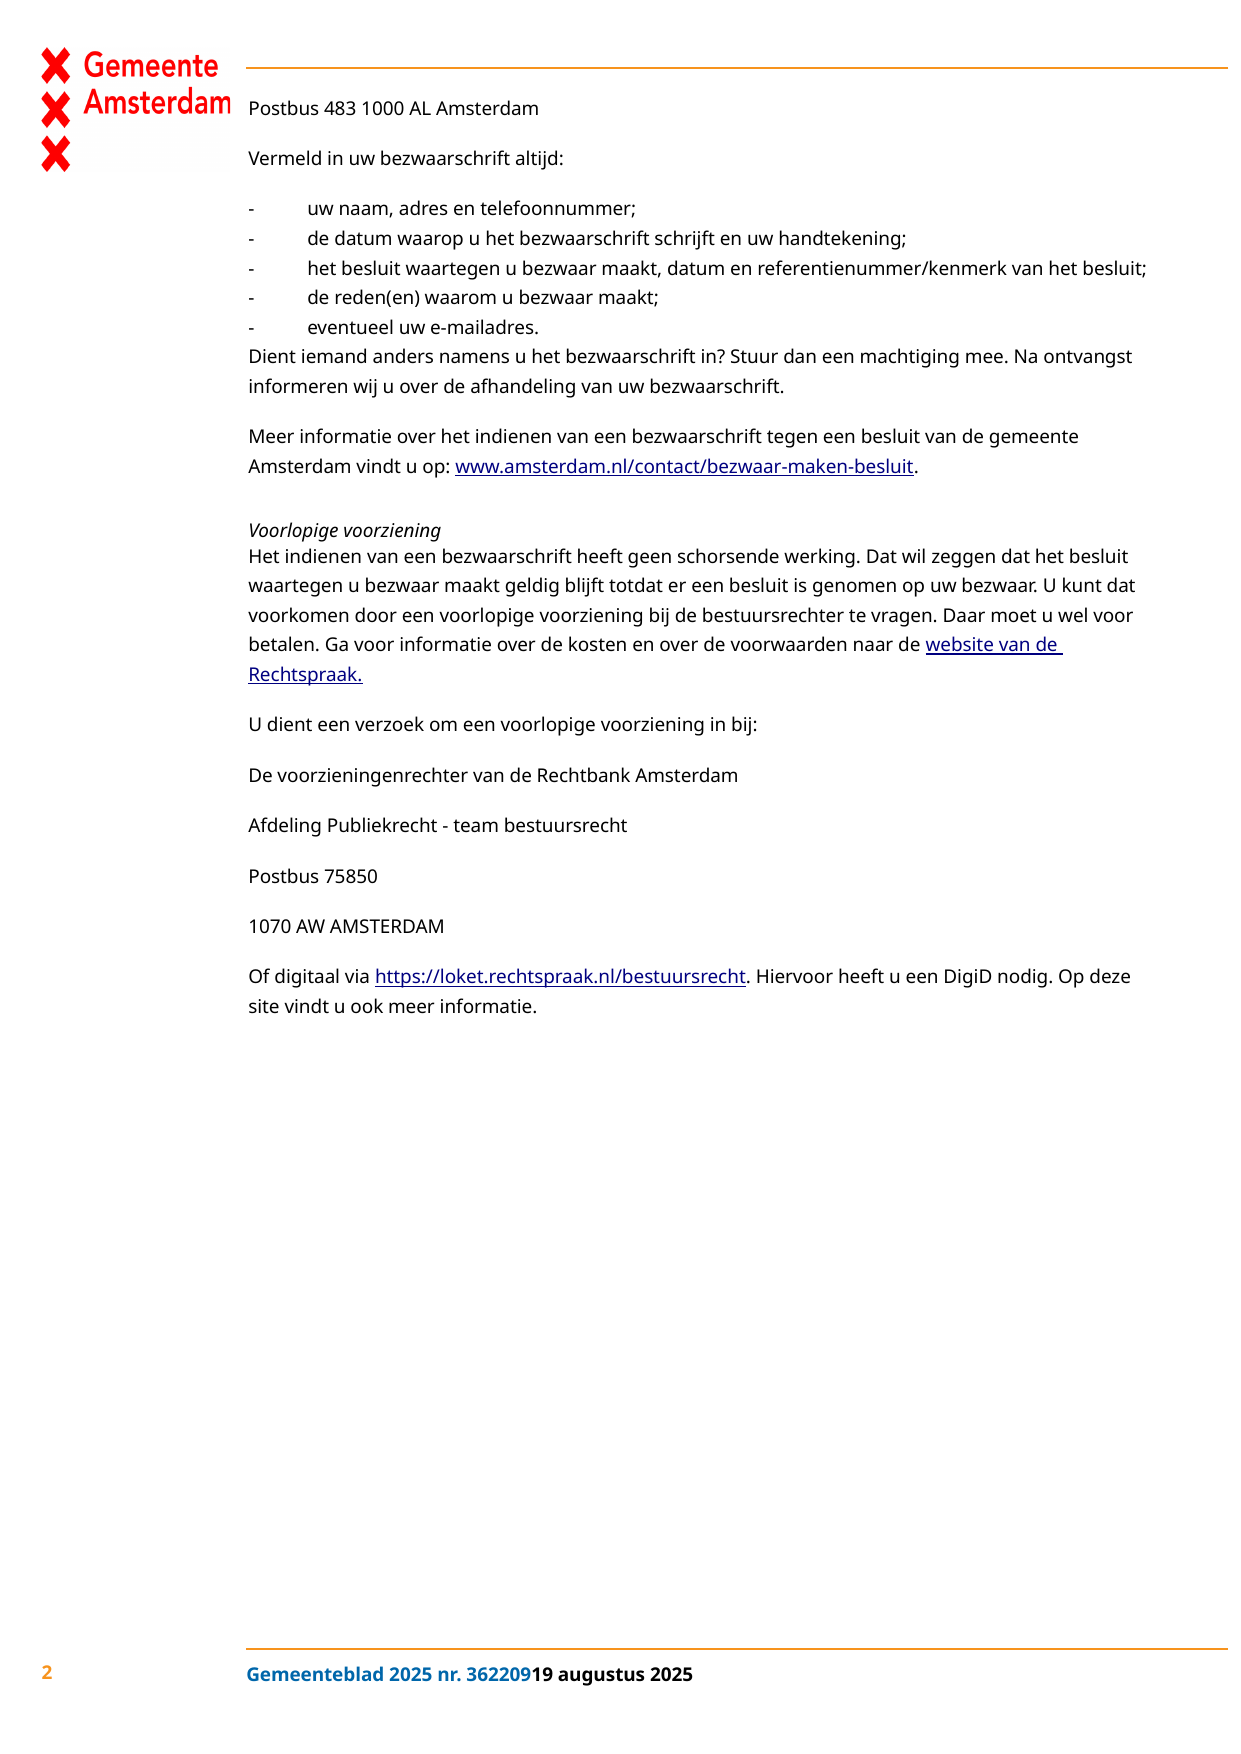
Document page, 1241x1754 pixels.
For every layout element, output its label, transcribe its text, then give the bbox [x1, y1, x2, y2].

list de reden(en) waarom u bezwaar maakt; [248, 284, 1152, 310]
list uw naam, adres en telefoonnummer; [248, 196, 1152, 221]
text Het indienen van een bezwaarschrift heeft geen schorsende werking. Dat wil zeggen dat het besluit waartegen u bezwaar maakt geldig blijft totdat er een besluit is genomen op uw bezwaar. U kunt dat voorkomen door een voorlopige voorziening bij de bestuursrechter te vragen. Daar moet u wel voor betalen. Ga voor informatie over de kosten en over de voorwaarden naar de website van de Rechtspraak. [248, 543, 1152, 687]
text Voorlopige voorziening [248, 517, 1152, 543]
list de datum waarop u het bezwaarschrift schrijft en uw handtekening; [248, 225, 1152, 251]
list het besluit waartegen u bezwaar maakt, datum en referentienummer/kenmerk van het besluit; [248, 255, 1152, 281]
text U dient een verzoek om een voorlopige voorziening in bij: [248, 712, 1152, 737]
text Vermeld in uw bezwaarschrift altijd: [248, 145, 1152, 171]
text De voorzieningenrechter van de Rechtbank Amsterdam [248, 762, 1152, 788]
text Of digitaal via https://loket.rechtspraak.nl/bestuursrecht. Hiervoor heeft u een DigiD nodig. Op deze site vindt u ook meer informatie. [248, 964, 1152, 1019]
text Dient iemand anders namens u het bezwaarschrift in? Stuur dan een machtiging mee. Na ontvangst informeren wij u over de afhandeling van uw bezwaarschrift. [248, 343, 1152, 399]
text Postbus 75850 [248, 863, 1152, 888]
picture [41, 47, 231, 172]
text Meer informatie over het indienen van een bezwaarschrift tegen een besluit van de gemeente Amsterdam vindt u op: www.amsterdam.nl/contact/bezwaar-maken-besluit. [248, 423, 1152, 479]
text 1070 AW AMSTERDAM [248, 913, 1152, 939]
list eventueel uw e-mailadres. [248, 314, 1152, 340]
text Afdeling Publiekrecht - team bestuursrecht [248, 812, 1152, 838]
text Postbus 483 1000 AL Amsterdam [248, 95, 1152, 121]
